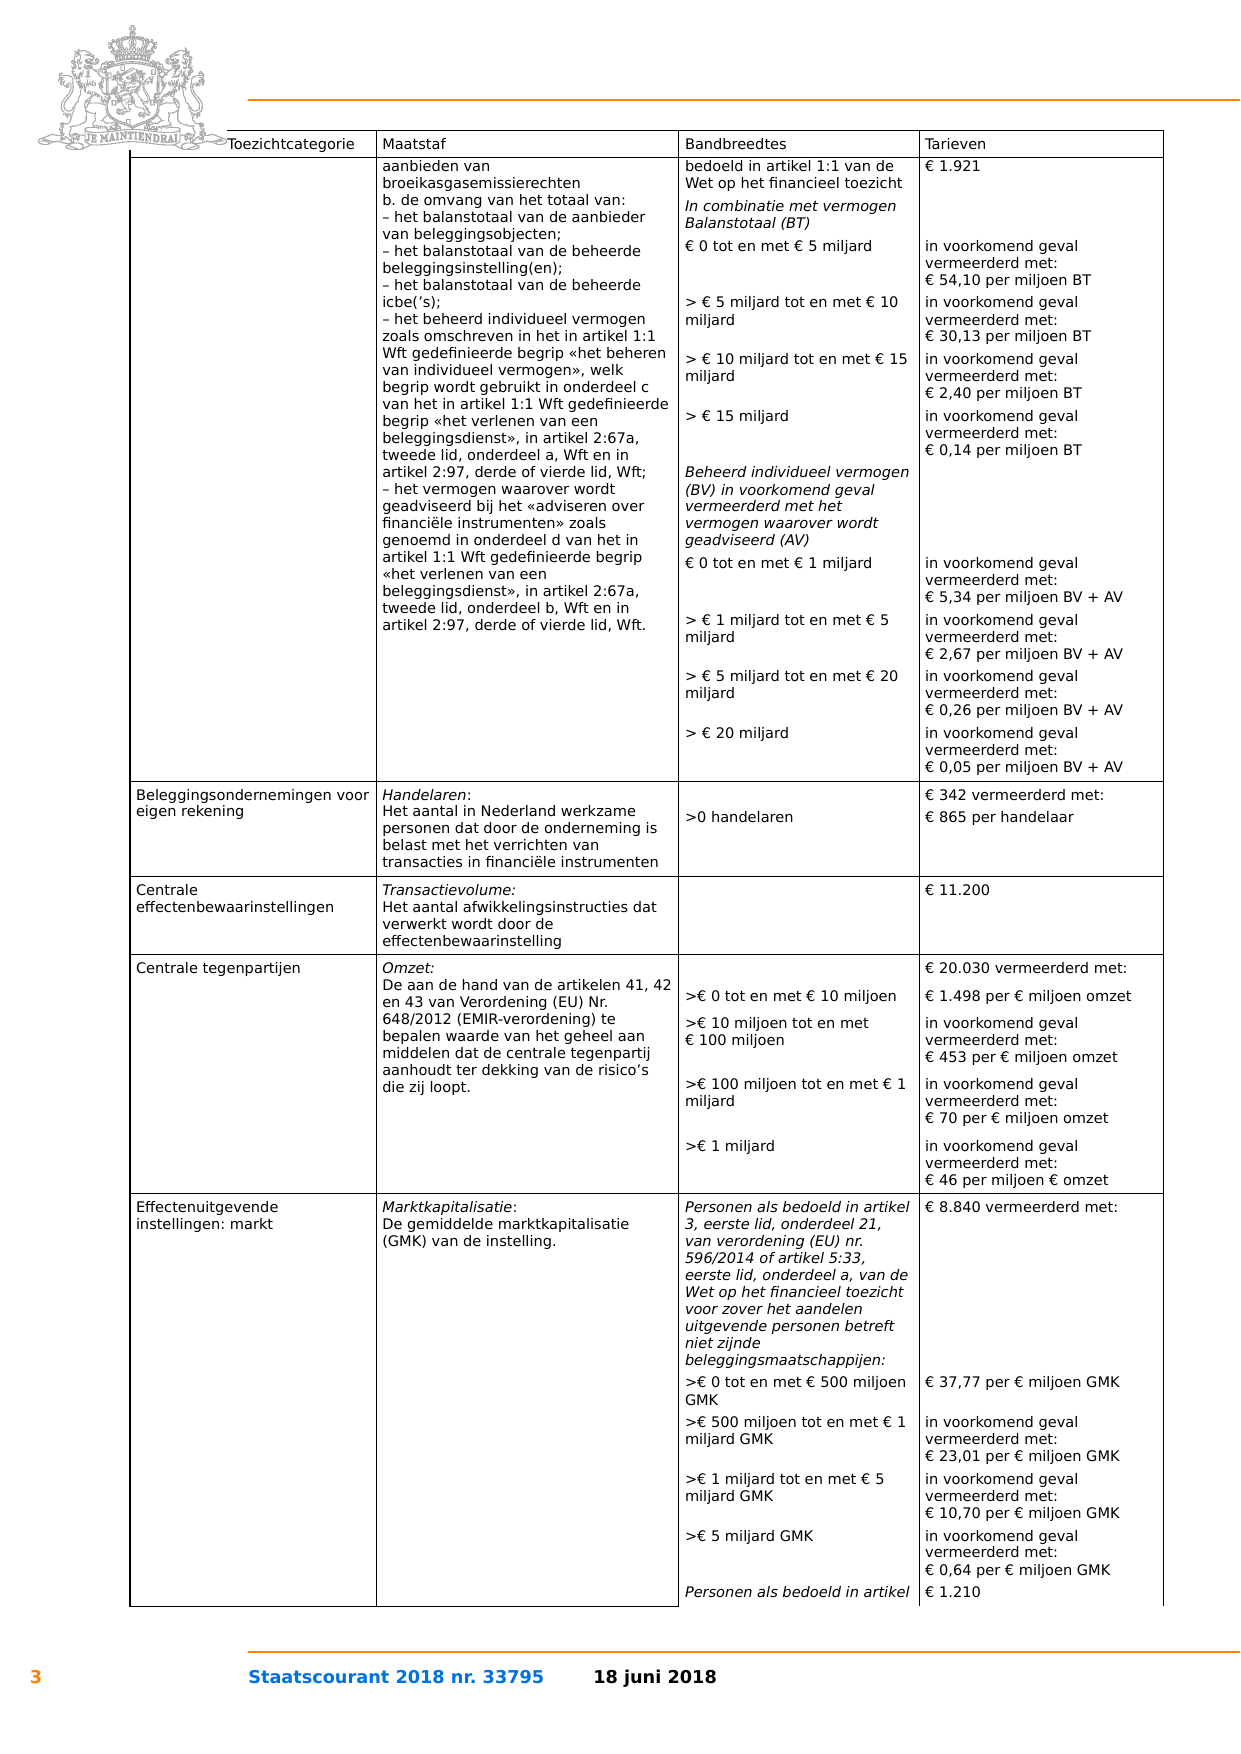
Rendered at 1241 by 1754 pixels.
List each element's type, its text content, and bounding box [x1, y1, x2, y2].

table_cell Omzet: De aan de hand van de artikelen 41, 42 en 43 van Verordening (EU) Nr. 648/2012 (EMIR-verordening) te bepalen waarde van het geheel aan middelen dat de centrale tegenpartij aanhoudt ter dekking van de risico’s die zij loopt. [377, 955, 678, 1193]
table_cell € 1.210 [920, 1583, 1163, 1606]
table_cell >0 handelaren [679, 808, 919, 876]
table_cell > € 5 miljard tot en met € 20 miljard [679, 667, 919, 724]
table_cell Marktkapitalisatie: De gemiddelde marktkapitalisatie (GMK) van de instelling. [377, 1194, 678, 1606]
table_cell € 1.498 per € miljoen omzet [920, 982, 1163, 1009]
table_cell in voorkomend geval vermeerderd met: € 30,13 per miljoen BT [920, 293, 1163, 350]
table_cell aanbieden van broeikasgasemissierechten b. de omvang van het totaal van: – het balanstotaal van de aanbieder van beleggingsobjecten; – het balanstotaal van de beheerde beleggingsinstelling(en); – het balanstotaal van de beheerde icbe(’s); – het beheerd individueel vermogen zoals omschreven in het in artikel 1:1 Wft gedefinieerde begrip «het beheren van individueel vermogen», welk begrip wordt gebruikt in onderdeel c van het in artikel 1:1 Wft gedefinieerde begrip «het verlenen van een beleggingsdienst», in artikel 2:67a, tweede lid, onderdeel a, Wft en in artikel 2:97, derde of vierde lid, Wft; – het vermogen waarover wordt geadviseerd bij het «adviseren over financiële instrumenten» zoals genoemd in onderdeel d van het in artikel 1:1 Wft gedefinieerde begrip «het verlenen van een beleggingsdienst», in artikel 2:67a, tweede lid, onderdeel b, Wft en in artikel 2:97, derde of vierde lid, Wft. [377, 158, 678, 781]
table_cell Personen als bedoeld in artikel 3, eerste lid, onderdeel 21, van verordening (EU) nr. 596/2014 of artikel 5:33, eerste lid, onderdeel a, van de Wet op het financieel toezicht voor zover het aandelen uitgevende personen betreft niet zijnde beleggingsmaatschappijen: [679, 1194, 919, 1373]
table_cell € 1.921 [920, 158, 1163, 197]
table_cell >€ 500 miljoen tot en met € 1 miljard GMK [679, 1413, 919, 1470]
table_cell € 0 tot en met € 5 miljard [679, 237, 919, 293]
table_cell bedoeld in artikel 1:1 van de Wet op het financieel toezicht [679, 158, 919, 197]
table_cell in voorkomend geval vermeerderd met: € 54,10 per miljoen BT [920, 237, 1163, 293]
table_cell Effectenuitgevende instellingen: markt [131, 1194, 376, 1606]
table_cell > € 20 miljard [679, 724, 919, 781]
table_cell in voorkomend geval vermeerderd met: € 453 per € miljoen omzet [920, 1009, 1163, 1070]
table_cell [679, 877, 919, 954]
table_cell Beleggingsondernemingen voor eigen rekening [131, 782, 376, 876]
table_cell >€ 1 miljard tot en met € 5 miljard GMK [679, 1470, 919, 1526]
table_cell > € 5 miljard tot en met € 10 miljard [679, 293, 919, 350]
table_cell [920, 463, 1163, 554]
table_cell Centrale effectenbewaarinstellingen [131, 877, 376, 954]
table_header Toezichtcategorie [131, 131, 376, 157]
table_cell [131, 158, 376, 781]
table_cell Beheerd individueel vermogen (BV) in voorkomend geval vermeerderd met het vermogen waarover wordt geadviseerd (AV) [679, 463, 919, 554]
table_cell [920, 197, 1163, 237]
table_cell >€ 1 miljard [679, 1132, 919, 1193]
table_cell > € 1 miljard tot en met € 5 miljard [679, 611, 919, 667]
table_cell in voorkomend geval vermeerderd met: € 23,01 per € miljoen GMK [920, 1413, 1163, 1470]
table_cell in voorkomend geval vermeerderd met: € 0,64 per € miljoen GMK [920, 1526, 1163, 1583]
picture [38, 25, 227, 150]
table_cell Centrale tegenpartijen [131, 955, 376, 1193]
table_header Maatstaf [377, 131, 678, 157]
table_cell in voorkomend geval vermeerderd met: € 2,40 per miljoen BT [920, 350, 1163, 407]
table_cell Transactievolume: Het aantal afwikkelingsinstructies dat verwerkt wordt door de effectenbewaarinstelling [377, 877, 678, 954]
table_cell € 342 vermeerderd met: [920, 782, 1163, 808]
table_cell > € 10 miljard tot en met € 15 miljard [679, 350, 919, 407]
table_cell in voorkomend geval vermeerderd met: € 5,34 per miljoen BV + AV [920, 554, 1163, 611]
table_cell [679, 782, 919, 808]
table_cell € 20.030 vermeerderd met: [920, 955, 1163, 982]
table_cell >€ 0 tot en met € 10 miljoen [679, 982, 919, 1009]
table_cell [679, 955, 919, 982]
table_cell in voorkomend geval vermeerderd met: € 0,26 per miljoen BV + AV [920, 667, 1163, 724]
table_cell >€ 5 miljard GMK [679, 1526, 919, 1583]
table_header Bandbreedtes [679, 131, 919, 157]
table_cell € 37,77 per € miljoen GMK [920, 1373, 1163, 1413]
table_cell In combinatie met vermogen Balanstotaal (BT) [679, 197, 919, 237]
table_cell in voorkomend geval vermeerderd met: € 70 per € miljoen omzet [920, 1070, 1163, 1132]
table_cell in voorkomend geval vermeerderd met: € 46 per miljoen € omzet [920, 1132, 1163, 1193]
table_cell Personen als bedoeld in artikel [679, 1583, 919, 1606]
table_cell > € 15 miljard [679, 407, 919, 463]
table_cell € 865 per handelaar [920, 808, 1163, 876]
table_cell € 0 tot en met € 1 miljard [679, 554, 919, 611]
table_cell in voorkomend geval vermeerderd met: € 2,67 per miljoen BV + AV [920, 611, 1163, 667]
table_cell >€ 0 tot en met € 500 miljoen GMK [679, 1373, 919, 1413]
table_cell in voorkomend geval vermeerderd met: € 0,14 per miljoen BT [920, 407, 1163, 463]
table_cell Handelaren: Het aantal in Nederland werkzame personen dat door de onderneming is belast met het verrichten van transacties in financiële instrumenten [377, 782, 678, 876]
table_header Tarieven [920, 131, 1163, 157]
table_cell € 11.200 [920, 877, 1163, 954]
table_cell in voorkomend geval vermeerderd met: € 10,70 per € miljoen GMK [920, 1470, 1163, 1526]
table_cell >€ 10 miljoen tot en met € 100 miljoen [679, 1009, 919, 1070]
table_cell in voorkomend geval vermeerderd met: € 0,05 per miljoen BV + AV [920, 724, 1163, 781]
table_cell >€ 100 miljoen tot en met € 1 miljard [679, 1070, 919, 1132]
table_cell € 8.840 vermeerderd met: [920, 1194, 1163, 1373]
